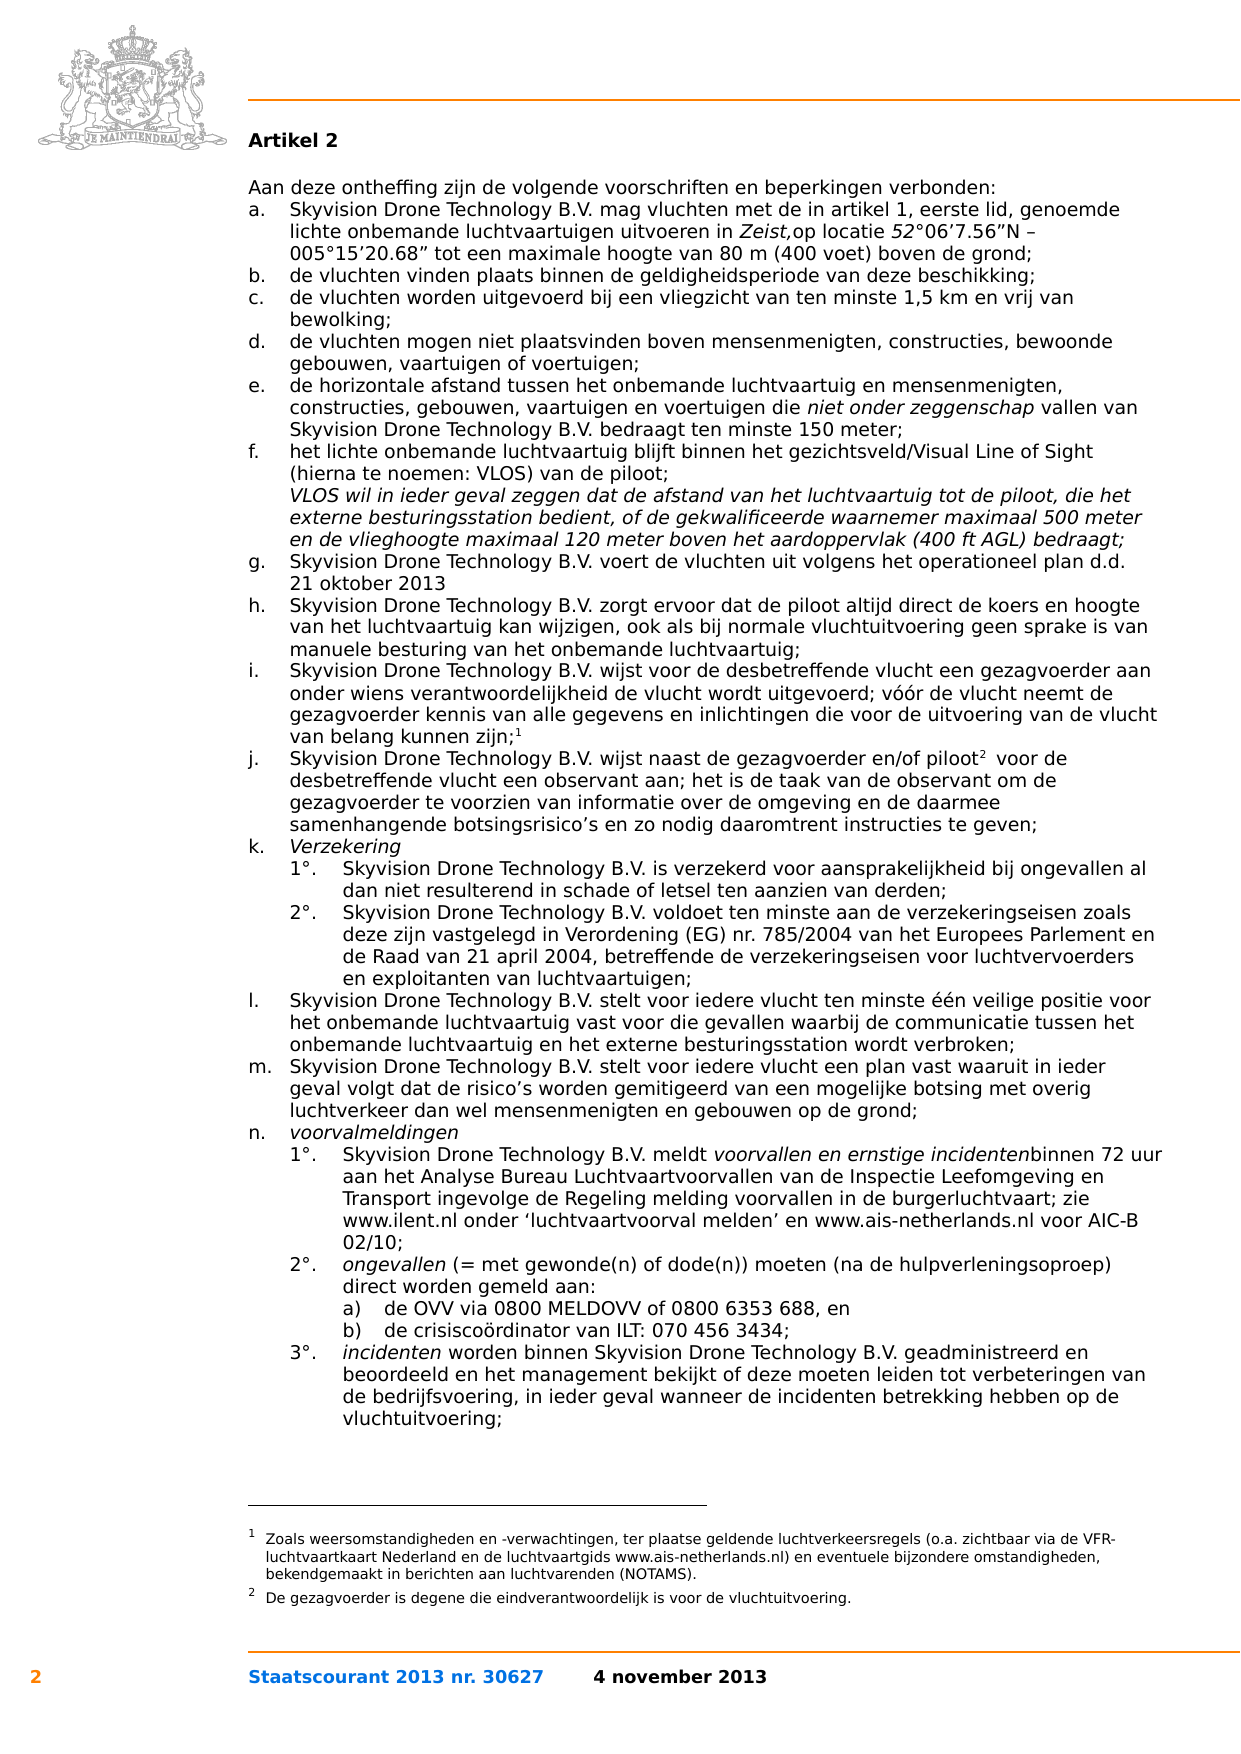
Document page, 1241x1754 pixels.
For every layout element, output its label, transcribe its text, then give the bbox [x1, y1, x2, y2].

picture [38, 25, 227, 150]
text n. voorvalmeldingen [248, 1122, 1163, 1144]
text e. de horizontale afstand tussen het onbemande luchtvaartuig en mensenmenigten, constructies, gebouwen, vaartuigen en voertuigen die niet onder zeggenschap vallen van Skyvision Drone Technology B.V. bedraagt ten minste 150 meter; [248, 375, 1163, 441]
text f. het lichte onbemande luchtvaartuig blijft binnen het gezichtsveld/Visual Line of Sight (hierna te noemen: VLOS) van de piloot; [248, 441, 1163, 484]
text i. Skyvision Drone Technology B.V. wijst voor de desbetreffende vlucht een gezagvoerder aan onder wiens verantwoordelijkheid de vlucht wordt uitgevoerd; vóór de vlucht neemt de gezagvoerder kennis van alle gegevens en inlichtingen die voor de uitvoering van de vlucht van belang kunnen zijn; [248, 660, 1163, 748]
text j. Skyvision Drone Technology B.V. wijst naast de gezagvoerder en/of piloot voor de desbetreffende vlucht een observant aan; het is de taak van de observant om de gezagvoerder te voorzien van informatie over de omgeving en de daarmee samenhangende botsingsrisico’s en zo nodig daaromtrent instructies te geven; [248, 748, 1163, 836]
text 3°. incidenten worden binnen Skyvision Drone Technology B.V. geadministreerd en beoordeeld en het management bekijkt of deze moeten leiden tot verbeteringen van de bedrijfsvoering, in ieder geval wanneer de incidenten betrekking hebben op de vluchtuitvoering; [289, 1342, 1163, 1430]
text a) de OVV via 0800 MELDOVV of 0800 6353 688, en [342, 1298, 1163, 1320]
text b. de vluchten vinden plaats binnen de geldigheidsperiode van deze beschikking; [248, 265, 1163, 287]
text De gezagvoerder is degene die eindverantwoordelijk is voor de vluchtuitvoering. [248, 1586, 1163, 1608]
subtitle Artikel 2 [248, 130, 1163, 152]
text c. de vluchten worden uitgevoerd bij een vliegzicht van ten minste 1,5 km en vrij van bewolking; [248, 287, 1163, 331]
text d. de vluchten mogen niet plaatsvinden boven mensenmenigten, constructies, bewoonde gebouwen, vaartuigen of voertuigen; [248, 331, 1163, 375]
text 1°. Skyvision Drone Technology B.V. is verzekerd voor aansprakelijkheid bij ongevallen al dan niet resulterend in schade of letsel ten aanzien van derden; [289, 858, 1163, 902]
text a. Skyvision Drone Technology B.V. mag vluchten met de in artikel 1, eerste lid, genoemde lichte onbemande luchtvaartuigen uitvoeren in Zeist,op locatie 52°06’7.56”N – 005°15’20.68” tot een maximale hoogte van 80 m (400 voet) boven de grond; [248, 199, 1163, 265]
text b) de crisiscoördinator van ILT: 070 456 3434; [342, 1320, 1163, 1342]
text VLOS wil in ieder geval zeggen dat de afstand van het luchtvaartuig tot de piloot, die het externe besturingsstation bedient, of de gekwalificeerde waarnemer maximaal 500 meter en de vlieghoogte maximaal 120 meter boven het aardoppervlak (400 ft AGL) bedraagt; [289, 484, 1163, 551]
text l. Skyvision Drone Technology B.V. stelt voor iedere vlucht ten minste één veilige positie voor het onbemande luchtvaartuig vast voor die gevallen waarbij de communicatie tussen het onbemande luchtvaartuig en het externe besturingsstation wordt verbroken; [248, 990, 1163, 1056]
text k. Verzekering [248, 836, 1163, 858]
text 2°. ongevallen (= met gewonde(n) of dode(n)) moeten (na de hulpverleningsoproep) direct worden gemeld aan: [289, 1254, 1163, 1298]
text g. Skyvision Drone Technology B.V. voert de vluchten uit volgens het operationeel plan d.d. 21 oktober 2013 [248, 551, 1163, 594]
text Zoals weersomstandigheden en -verwachtingen, ter plaatse geldende luchtverkeersregels (o.a. zichtbaar via de VFR-luchtvaartkaart Nederland en de luchtvaartgids www.ais-netherlands.nl) en eventuele bijzondere omstandigheden, bekendgemaakt in berichten aan luchtvarenden (NOTAMS). [248, 1527, 1163, 1583]
text 1°. Skyvision Drone Technology B.V. meldt voorvallen en ernstige incidentenbinnen 72 uur aan het Analyse Bureau Luchtvaartvoorvallen van de Inspectie Leefomgeving en Transport ingevolge de Regeling melding voorvallen in de burgerluchtvaart; zie www.ilent.nl onder ‘luchtvaartvoorval melden’ en www.ais-netherlands.nl voor AIC-B 02/10; [289, 1144, 1163, 1254]
text h. Skyvision Drone Technology B.V. zorgt ervoor dat de piloot altijd direct de koers en hoogte van het luchtvaartuig kan wijzigen, ook als bij normale vluchtuitvoering geen sprake is van manuele besturing van het onbemande luchtvaartuig; [248, 594, 1163, 660]
text 2°. Skyvision Drone Technology B.V. voldoet ten minste aan de verzekeringseisen zoals deze zijn vastgelegd in Verordening (EG) nr. 785/2004 van het Europees Parlement en de Raad van 21 april 2004, betreffende de verzekeringseisen voor luchtvervoerders en exploitanten van luchtvaartuigen; [289, 902, 1163, 990]
text Aan deze ontheffing zijn de volgende voorschriften en beperkingen verbonden: [248, 177, 1163, 199]
text m. Skyvision Drone Technology B.V. stelt voor iedere vlucht een plan vast waaruit in ieder geval volgt dat de risico’s worden gemitigeerd van een mogelijke botsing met overig luchtverkeer dan wel mensenmenigten en gebouwen op de grond; [248, 1056, 1163, 1122]
